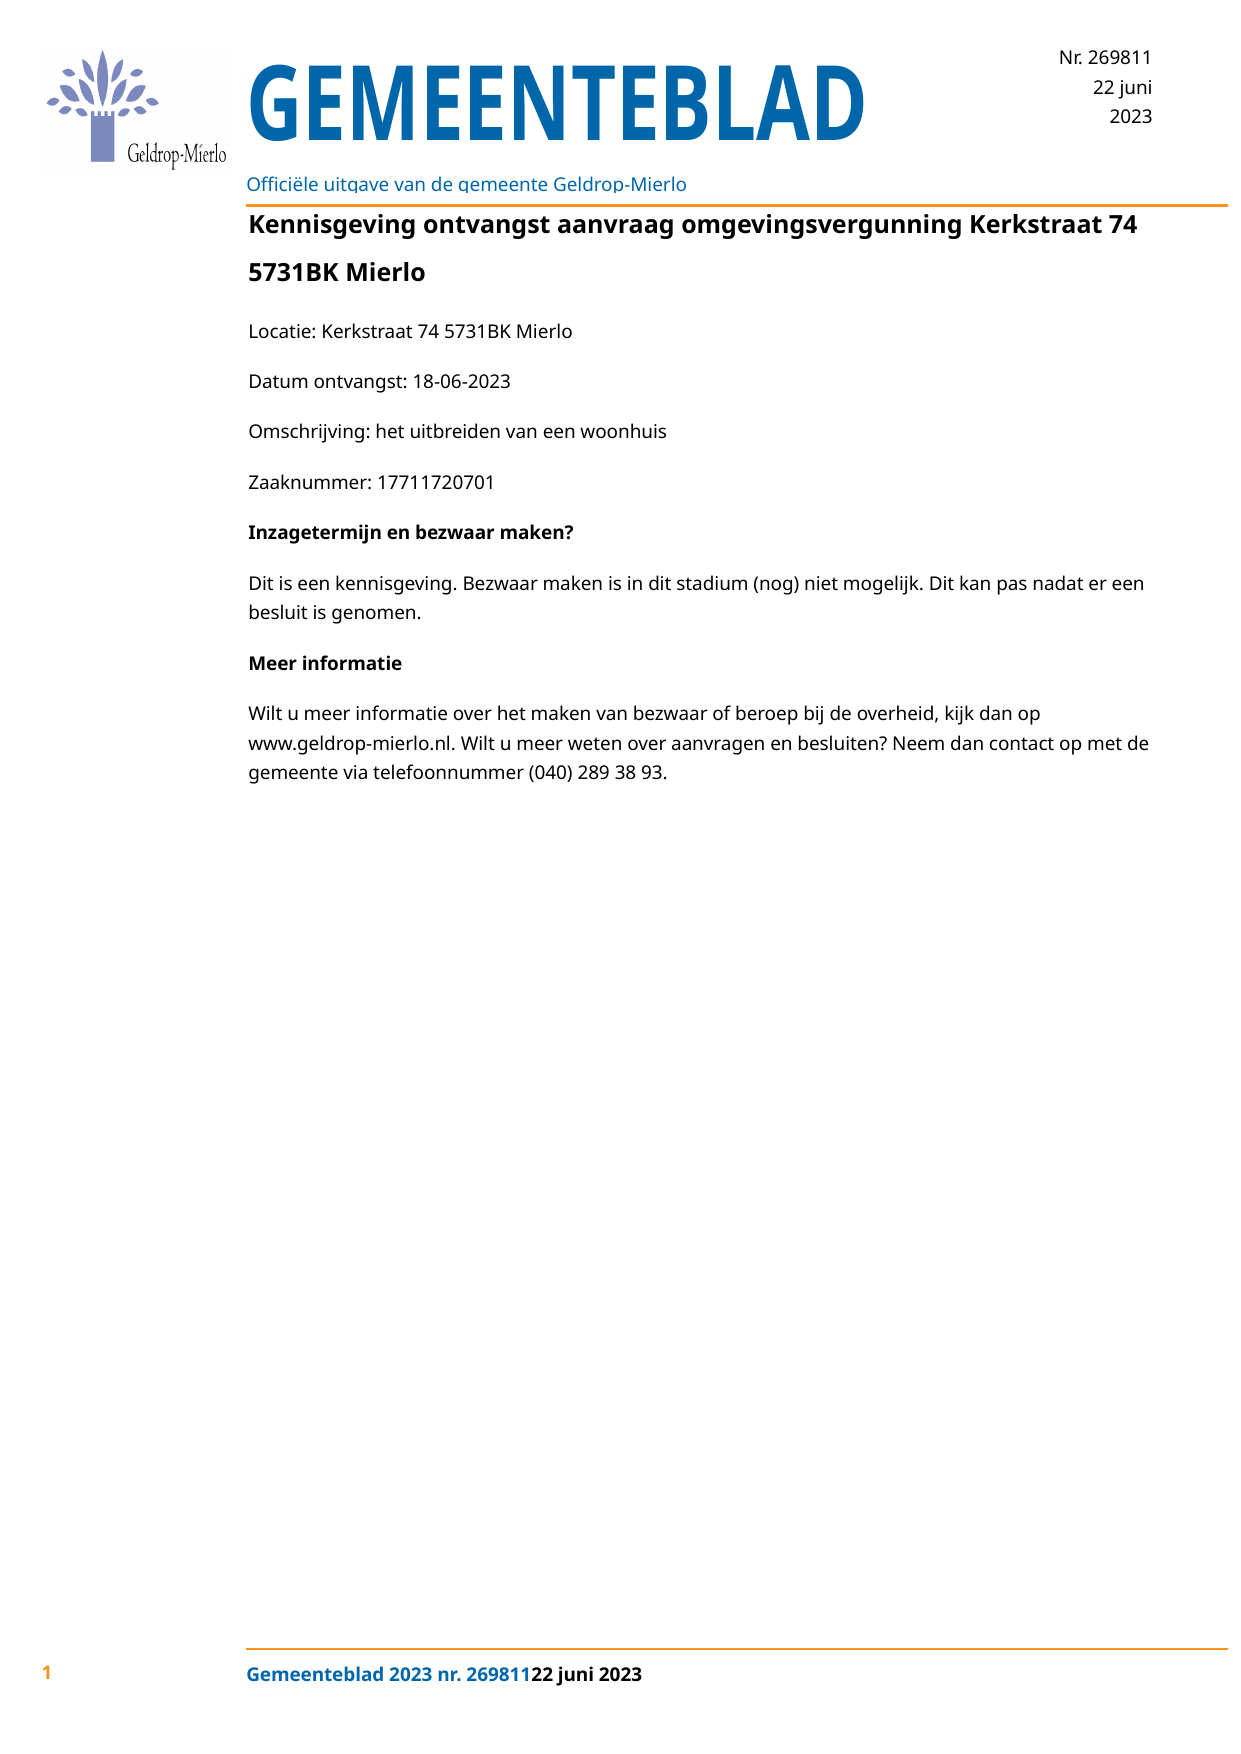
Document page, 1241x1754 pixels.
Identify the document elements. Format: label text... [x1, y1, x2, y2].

text Datum ontvangst: 18-06-2023 [248, 368, 1152, 394]
text Omschrijving: het uitbreiden van een woonhuis [248, 419, 1152, 444]
picture [41, 47, 231, 172]
text Wilt u meer informatie over het maken van bezwaar of beroep bij de overheid, kijk dan op www.geldrop-mierlo.nl. Wilt u meer weten over aanvragen en besluiten? Neem dan contact op met de gemeente via telefoonnummer (040) 289 38 93. [248, 700, 1152, 785]
text Zaaknummer: 17711720701 [248, 469, 1152, 495]
text Kennisgeving ontvangst aanvraag omgevingsvergunning Kerkstraat 74 5731BK Mierlo [248, 207, 1152, 288]
text Locatie: Kerkstraat 74 5731BK Mierlo [248, 318, 1152, 344]
text Inzagetermijn en bezwaar maken? [248, 519, 1152, 545]
text Dit is een kennisgeving. Bezwaar maken is in dit stadium (nog) niet mogelijk. Dit kan pas nadat er een besluit is genomen. [248, 570, 1152, 625]
text Meer informatie [248, 650, 1152, 676]
